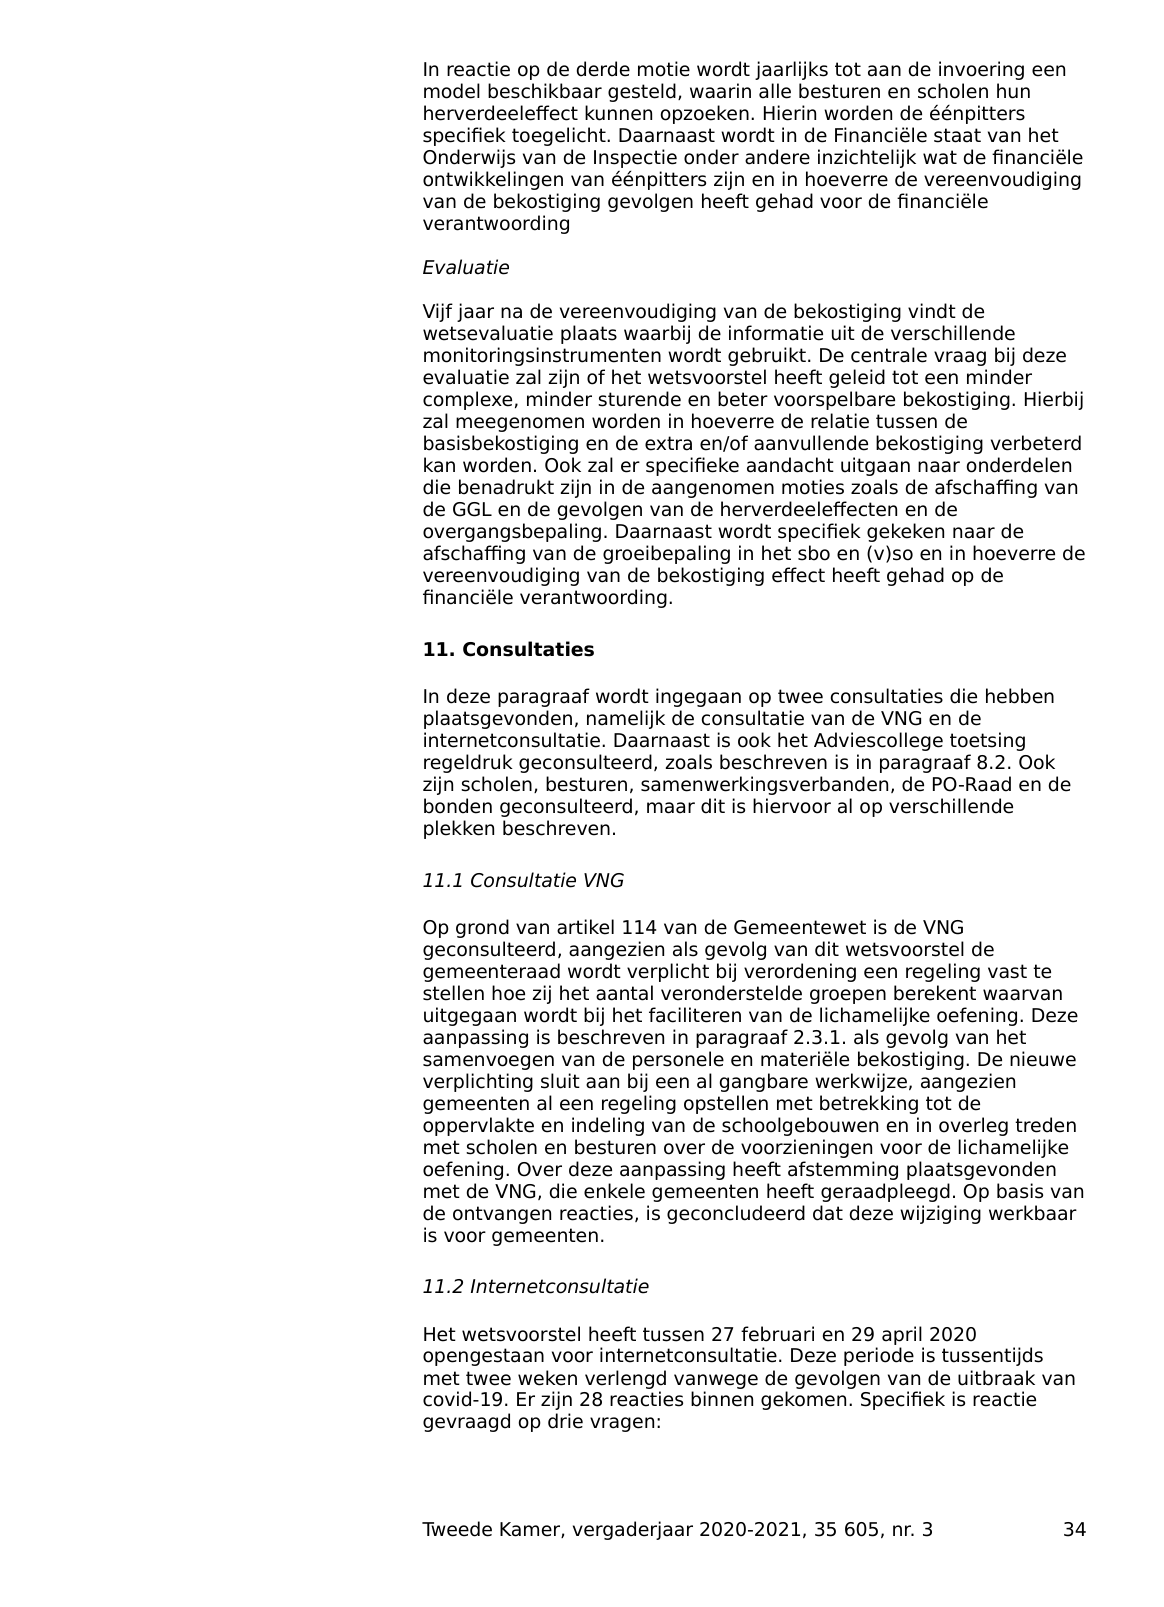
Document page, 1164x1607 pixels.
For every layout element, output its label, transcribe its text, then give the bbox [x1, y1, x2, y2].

text Op grond van artikel 114 van de Gemeentewet is de VNG geconsulteerd, aangezien als gevolg van dit wetsvoorstel de gemeenteraad wordt verplicht bij verordening een regeling vast te stellen hoe zij het aantal veronderstelde groepen berekent waarvan uitgegaan wordt bij het faciliteren van de lichamelijke oefening. Deze aanpassing is beschreven in paragraaf 2.3.1. als gevolg van het samenvoegen van de personele en materiële bekostiging. De nieuwe verplichting sluit aan bij een al gangbare werkwijze, aangezien gemeenten al een regeling opstellen met betrekking tot de oppervlakte en indeling van de schoolgebouwen en in overleg treden met scholen en besturen over de voorzieningen voor de lichamelijke oefening. Over deze aanpassing heeft afstemming plaatsgevonden met de VNG, die enkele gemeenten heeft geraadpleegd. Op basis van de ontvangen reacties, is geconcludeerd dat deze wijziging werkbaar is voor gemeenten. [422, 917, 1087, 1246]
subtitle 11.1 Consultatie VNG [422, 870, 1087, 892]
subtitle Evaluatie [422, 257, 1087, 279]
text In reactie op de derde motie wordt jaarlijks tot aan de invoering een model beschikbaar gesteld, waarin alle besturen en scholen hun herverdeeleffect kunnen opzoeken. Hierin worden de éénpitters specifiek toegelicht. Daarnaast wordt in de Financiële staat van het Onderwijs van de Inspectie onder andere inzichtelijk wat de financiële ontwikkelingen van éénpitters zijn en in hoeverre de vereenvoudiging van de bekostiging gevolgen heeft gehad voor de financiële verantwoording [422, 59, 1087, 235]
text Vijf jaar na de vereenvoudiging van de bekostiging vindt de wetsevaluatie plaats waarbij de informatie uit de verschillende monitoringsinstrumenten wordt gebruikt. De centrale vraag bij deze evaluatie zal zijn of het wetsvoorstel heeft geleid tot een minder complexe, minder sturende en beter voorspelbare bekostiging. Hierbij zal meegenomen worden in hoeverre de relatie tussen de basisbekostiging en de extra en/of aanvullende bekostiging verbeterd kan worden. Ook zal er specifieke aandacht uitgaan naar onderdelen die benadrukt zijn in de aangenomen moties zoals de afschaffing van de GGL en de gevolgen van de herverdeeleffecten en de overgangsbepaling. Daarnaast wordt specifiek gekeken naar de afschaffing van de groeibepaling in het sbo en (v)so en in hoeverre de vereenvoudiging van de bekostiging effect heeft gehad op de financiële verantwoording. [422, 301, 1087, 609]
text Het wetsvoorstel heeft tussen 27 februari en 29 april 2020 opengestaan voor internetconsultatie. Deze periode is tussentijds met twee weken verlengd vanwege de gevolgen van de uitbraak van covid-19. Er zijn 28 reacties binnen gekomen. Specifiek is reactie gevraagd op drie vragen: [422, 1323, 1087, 1433]
subtitle 11. Consultaties [422, 639, 1087, 661]
subtitle 11.2 Internetconsultatie [422, 1276, 1087, 1298]
text In deze paragraaf wordt ingegaan op twee consultaties die hebben plaatsgevonden, namelijk de consultatie van de VNG en de internetconsultatie. Daarnaast is ook het Adviescollege toetsing regeldruk geconsulteerd, zoals beschreven is in paragraaf 8.2. Ook zijn scholen, besturen, samenwerkingsverbanden, de PO-Raad en de bonden geconsulteerd, maar dit is hiervoor al op verschillende plekken beschreven. [422, 686, 1087, 840]
